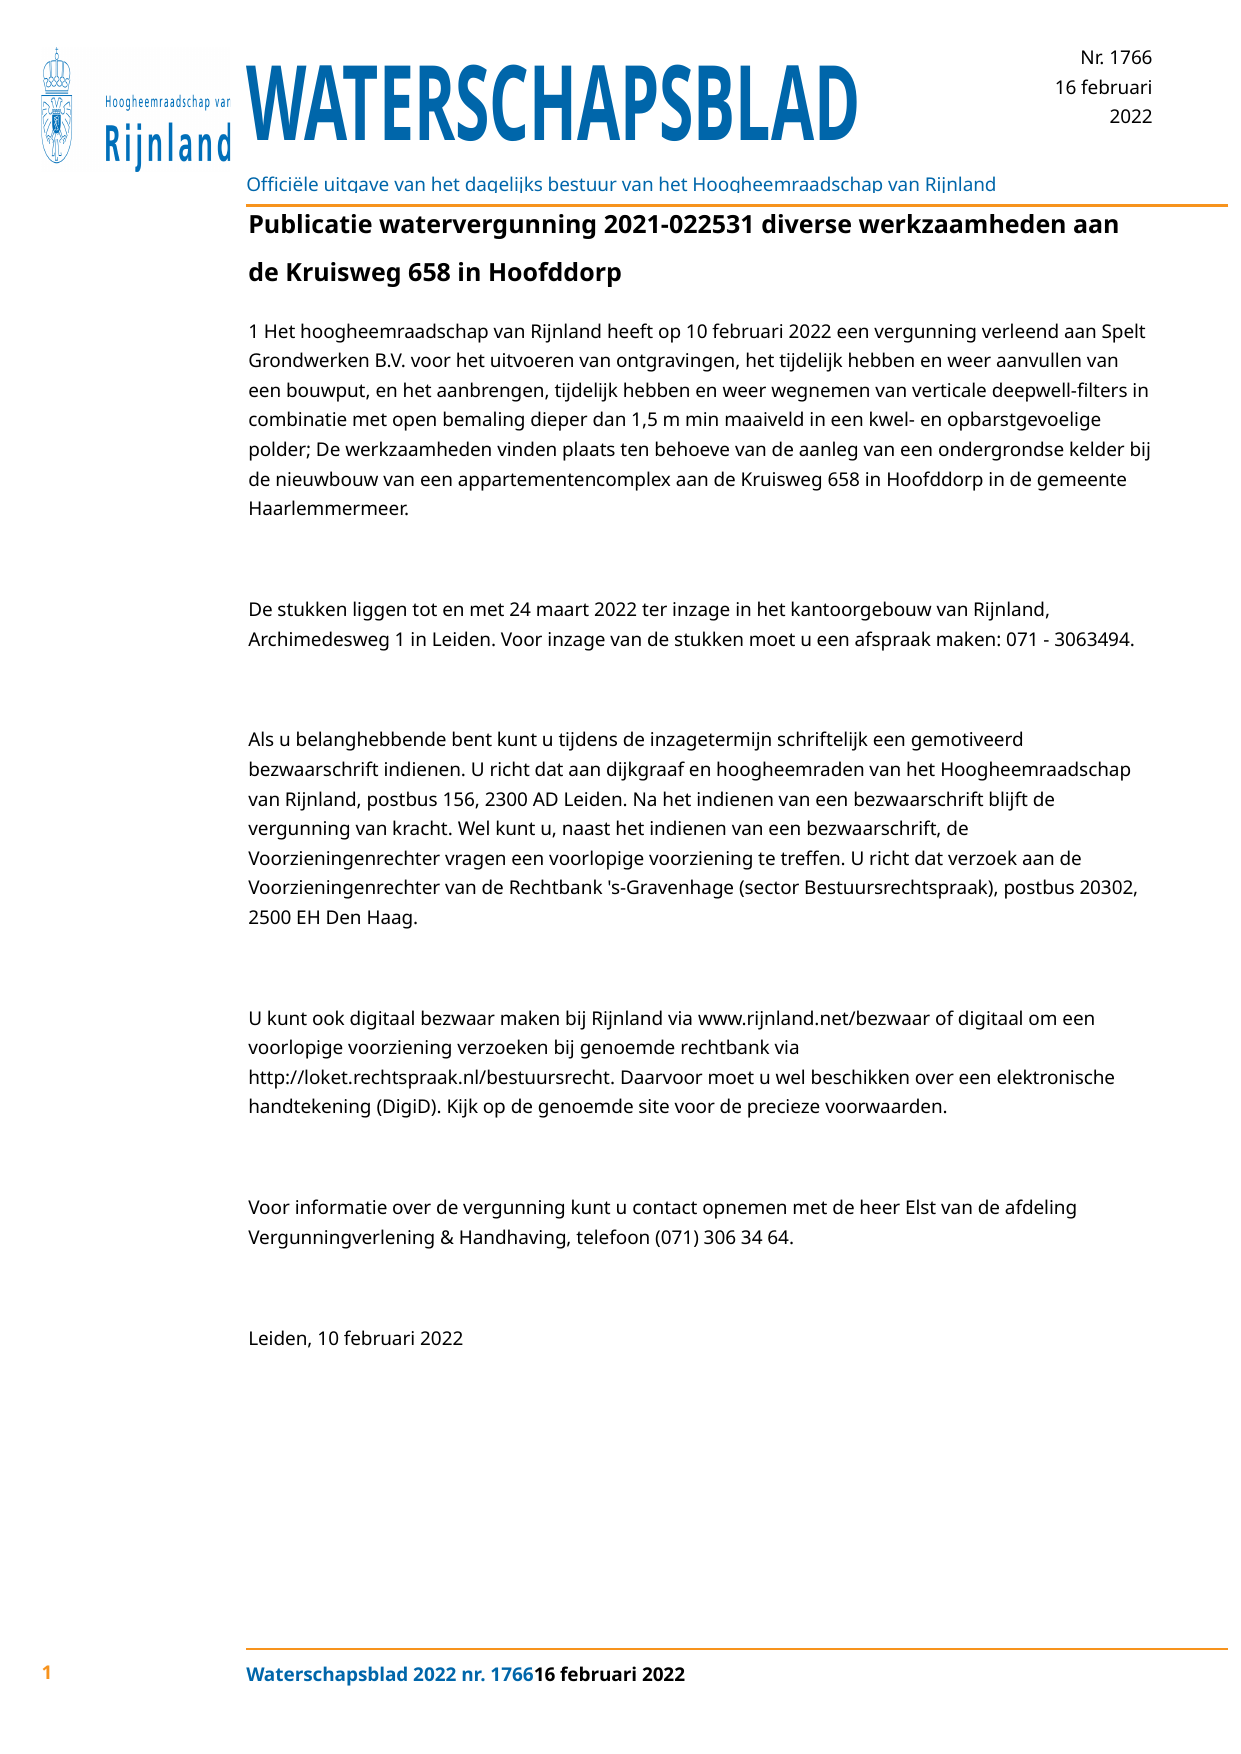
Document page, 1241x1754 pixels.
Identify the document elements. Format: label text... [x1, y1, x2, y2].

picture [41, 47, 231, 172]
text Voor informatie over de vergunning kunt u contact opnemen met de heer Elst van de afdeling Vergunningverlening & Handhaving, telefoon (071) 306 34 64. [248, 1194, 1152, 1250]
text U kunt ook digitaal bezwaar maken bij Rijnland via www.rijnland.net/bezwaar of digitaal om een voorlopige voorziening verzoeken bij genoemde rechtbank via http://loket.rechtspraak.nl/bestuursrecht. Daarvoor moet u wel beschikken over een elektronische handtekening (DigiD). Kijk op de genoemde site voor de precieze voorwaarden. [248, 1005, 1152, 1119]
text De stukken liggen tot en met 24 maart 2022 ter inzage in het kantoorgebouw van Rijnland, Archimedesweg 1 in Leiden. Voor inzage van de stukken moet u een afspraak maken: 071 - 3063494. [248, 596, 1152, 652]
text Als u belanghebbende bent kunt u tijdens de inzagetermijn schriftelijk een gemotiveerd bezwaarschrift indienen. U richt dat aan dijkgraaf en hoogheemraden van het Hoogheemraadschap van Rijnland, postbus 156, 2300 AD Leiden. Na het indienen van een bezwaarschrift blijft de vergunning van kracht. Wel kunt u, naast het indienen van een bezwaarschrift, de Voorzieningenrechter vragen een voorlopige voorziening te treffen. U richt dat verzoek aan de Voorzieningenrechter van de Rechtbank 's-Gravenhage (sector Bestuursrechtspraak), postbus 20302, 2500 EH Den Haag. [248, 727, 1152, 930]
text Publicatie watervergunning 2021-022531 diverse werkzaamheden aan de Kruisweg 658 in Hoofddorp [248, 207, 1152, 288]
text 1 Het hoogheemraadschap van Rijnland heeft op 10 februari 2022 een vergunning verleend aan Spelt Grondwerken B.V. voor het uitvoeren van ontgravingen, het tijdelijk hebben en weer aanvullen van een bouwput, en het aanbrengen, tijdelijk hebben en weer wegnemen van verticale deepwell-filters in combinatie met open bemaling dieper dan 1,5 m min maaiveld in een kwel- en opbarstgevoelige polder; De werkzaamheden vinden plaats ten behoeve van de aanleg van een ondergrondse kelder bij de nieuwbouw van een appartementencomplex aan de Kruisweg 658 in Hoofddorp in de gemeente Haarlemmermeer. [248, 318, 1152, 521]
text Leiden, 10 februari 2022 [248, 1325, 1152, 1351]
